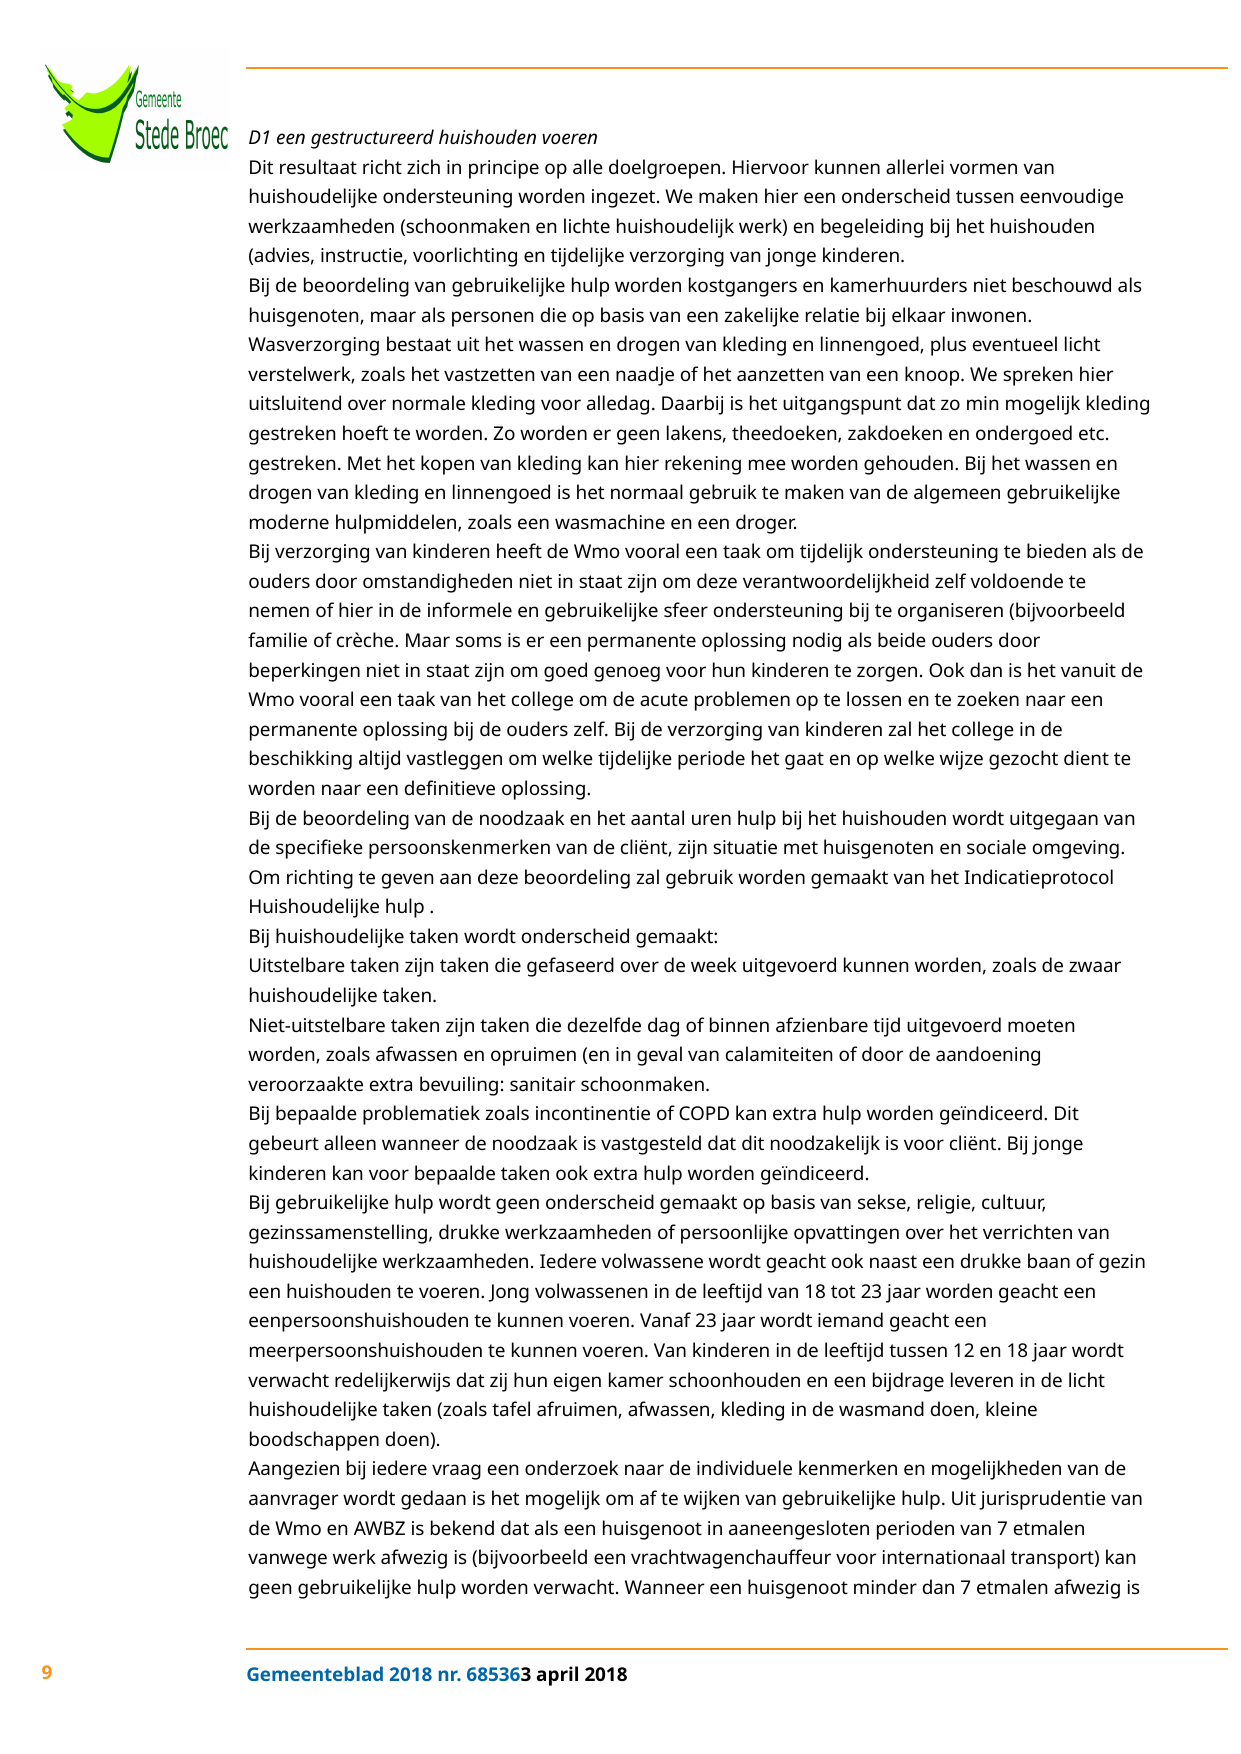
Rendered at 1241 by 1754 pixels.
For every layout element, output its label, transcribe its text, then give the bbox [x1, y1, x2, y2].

picture [41, 47, 231, 172]
text D1 een gestructureerd huishouden voeren [248, 124, 1152, 150]
text Bij gebruikelijke hulp wordt geen onderscheid gemaakt op basis van sekse, religie, cultuur, gezinssamenstelling, drukke werkzaamheden of persoonlijke opvattingen over het verrichten van huishoudelijke werkzaamheden. Iedere volwassene wordt geacht ook naast een drukke baan of gezin een huishouden te voeren. Jong volwassenen in de leeftijd van 18 tot 23 jaar worden geacht een eenpersoonshuishouden te kunnen voeren. Vanaf 23 jaar wordt iemand geacht een meerpersoonshuishouden te kunnen voeren. Van kinderen in de leeftijd tussen 12 en 18 jaar wordt verwacht redelijkerwijs dat zij hun eigen kamer schoonhouden en een bijdrage leveren in de licht huishoudelijke taken (zoals tafel afruimen, afwassen, kleding in de wasmand doen, kleine boodschappen doen). [248, 1189, 1152, 1452]
text Bij bepaalde problematiek zoals incontinentie of COPD kan extra hulp worden geïndiceerd. Dit gebeurt alleen wanneer de noodzaak is vastgesteld dat dit noodzakelijk is voor cliënt. Bij jonge kinderen kan voor bepaalde taken ook extra hulp worden geïndiceerd. [248, 1101, 1152, 1186]
text Niet-uitstelbare taken zijn taken die dezelfde dag of binnen afzienbare tijd uitgevoerd moeten worden, zoals afwassen en opruimen (en in geval van calamiteiten of door de aandoening veroorzaakte extra bevuiling: sanitair schoonmaken. [248, 1012, 1152, 1097]
text Bij verzorging van kinderen heeft de Wmo vooral een taak om tijdelijk ondersteuning te bieden als de ouders door omstandigheden niet in staat zijn om deze verantwoordelijkheid zelf voldoende te nemen of hier in de informele en gebruikelijke sfeer ondersteuning bij te organiseren (bijvoorbeeld familie of crèche. Maar soms is er een permanente oplossing nodig als beide ouders door beperkingen niet in staat zijn om goed genoeg voor hun kinderen te zorgen. Ook dan is het vanuit de Wmo vooral een taak van het college om de acute problemen op te lossen en te zoeken naar een permanente oplossing bij de ouders zelf. Bij de verzorging van kinderen zal het college in de beschikking altijd vastleggen om welke tijdelijke periode het gaat en op welke wijze gezocht dient te worden naar een definitieve oplossing. [248, 538, 1152, 801]
text Dit resultaat richt zich in principe op alle doelgroepen. Hiervoor kunnen allerlei vormen van huishoudelijke ondersteuning worden ingezet. We maken hier een onderscheid tussen eenvoudige werkzaamheden (schoonmaken en lichte huishoudelijk werk) en begeleiding bij het huishouden (advies, instructie, voorlichting en tijdelijke verzorging van jonge kinderen. [248, 154, 1152, 268]
text Bij huishoudelijke taken wordt onderscheid gemaakt: [248, 923, 1152, 949]
text Bij de beoordeling van gebruikelijke hulp worden kostgangers en kamerhuurders niet beschouwd als huisgenoten, maar als personen die op basis van een zakelijke relatie bij elkaar inwonen. [248, 272, 1152, 328]
text Uitstelbare taken zijn taken die gefaseerd over de week uitgevoerd kunnen worden, zoals de zwaar huishoudelijke taken. [248, 953, 1152, 1008]
text Wasverzorging bestaat uit het wassen en drogen van kleding en linnengoed, plus eventueel licht verstelwerk, zoals het vastzetten van een naadje of het aanzetten van een knoop. We spreken hier uitsluitend over normale kleding voor alledag. Daarbij is het uitgangspunt dat zo min mogelijk kleding gestreken hoeft te worden. Zo worden er geen lakens, theedoeken, zakdoeken en ondergoed etc. gestreken. Met het kopen van kleding kan hier rekening mee worden gehouden. Bij het wassen en drogen van kleding en linnengoed is het normaal gebruik te maken van de algemeen gebruikelijke moderne hulpmiddelen, zoals een wasmachine en een droger. [248, 331, 1152, 535]
text Bij de beoordeling van de noodzaak en het aantal uren hulp bij het huishouden wordt uitgegaan van de specifieke persoonskenmerken van de cliënt, zijn situatie met huisgenoten en sociale omgeving. Om richting te geven aan deze beoordeling zal gebruik worden gemaakt van het Indicatieprotocol Huishoudelijke hulp . [248, 805, 1152, 919]
text Aangezien bij iedere vraag een onderzoek naar de individuele kenmerken en mogelijkheden van de aanvrager wordt gedaan is het mogelijk om af te wijken van gebruikelijke hulp. Uit jurisprudentie van de Wmo en AWBZ is bekend dat als een huisgenoot in aaneengesloten perioden van 7 etmalen vanwege werk afwezig is (bijvoorbeeld een vrachtwagenchauffeur voor internationaal transport) kan geen gebruikelijke hulp worden verwacht. Wanneer een huisgenoot minder dan 7 etmalen afwezig is [248, 1456, 1152, 1600]
